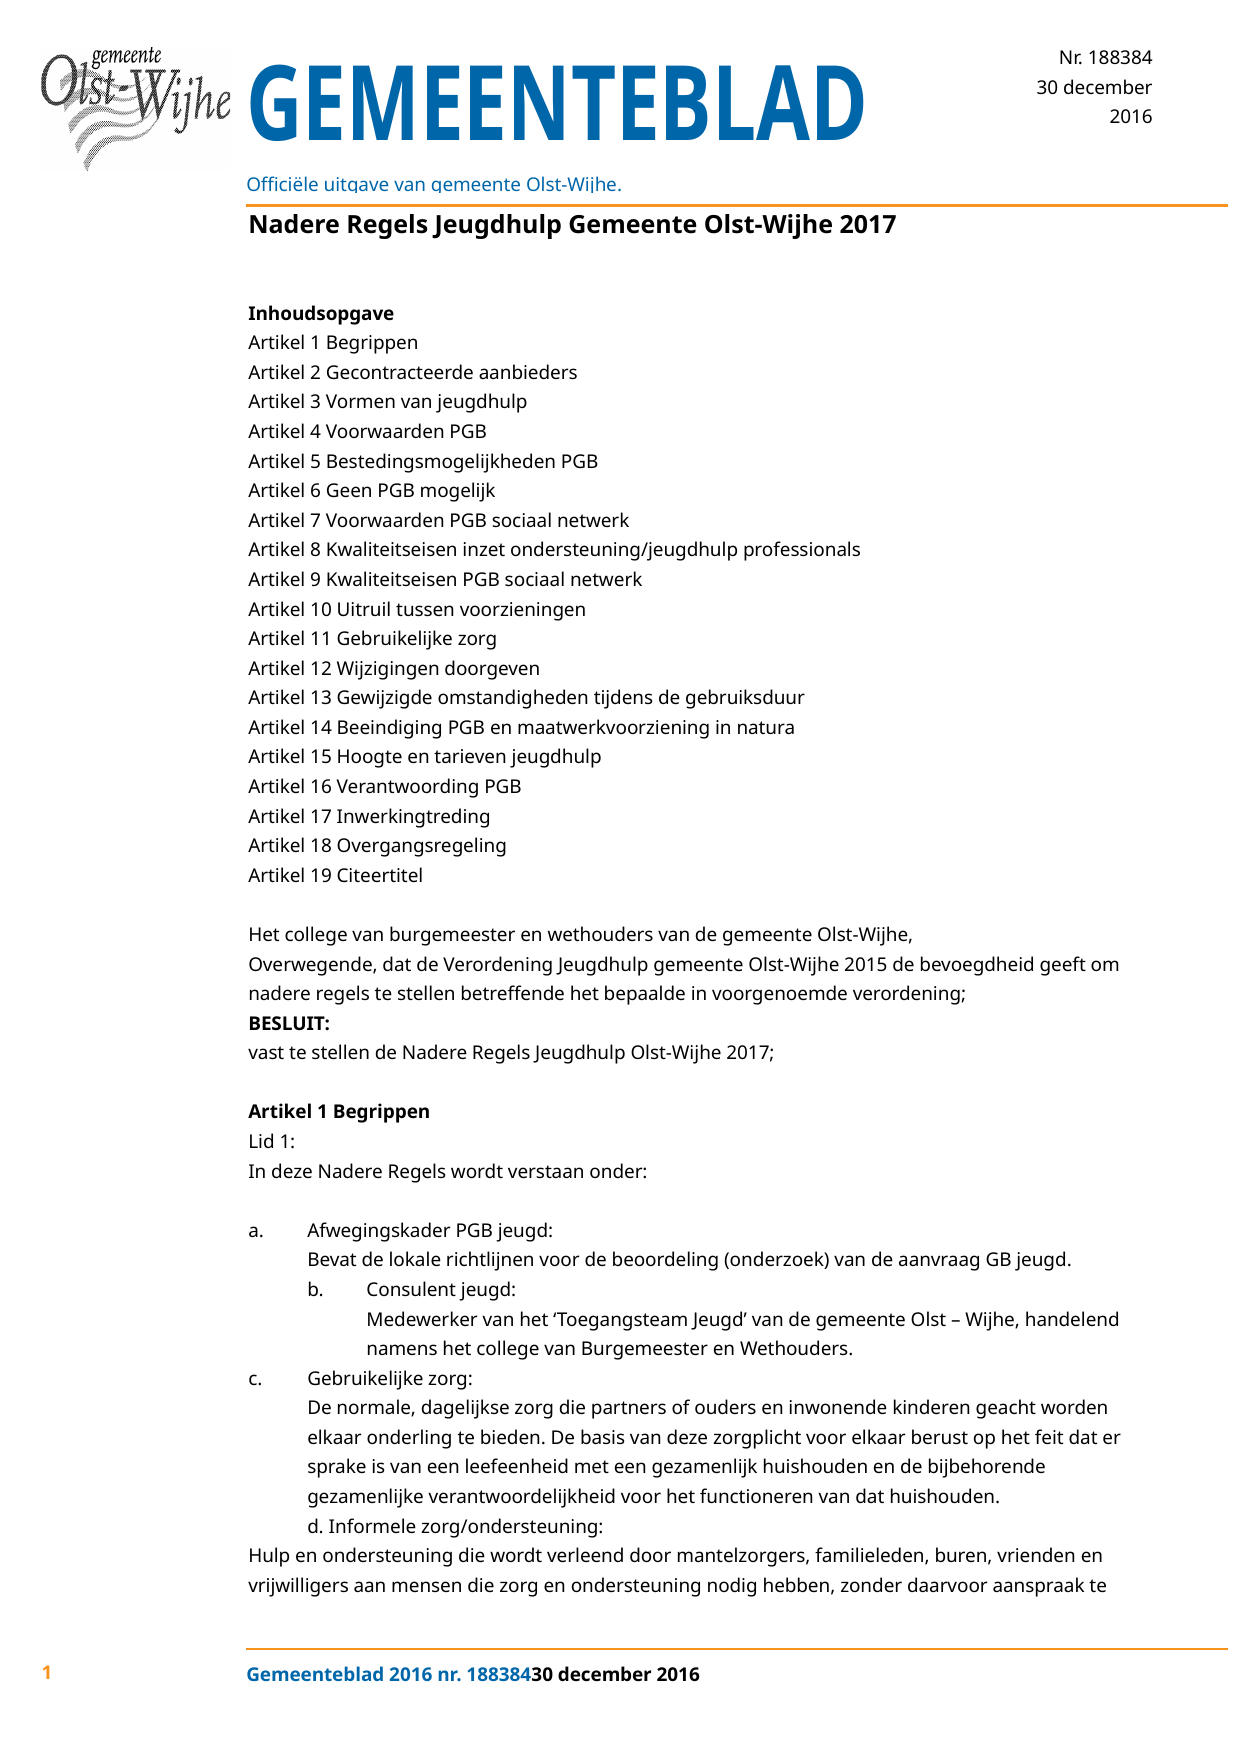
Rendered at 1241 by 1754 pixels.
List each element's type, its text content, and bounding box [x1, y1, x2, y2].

list Consulent jeugd: [307, 1276, 1152, 1302]
text Artikel 4 Voorwaarden PGB [248, 418, 1152, 444]
text Artikel 15 Hoogte en tarieven jeugdhulp [248, 744, 1152, 769]
text Artikel 18 Overgangsregeling [248, 832, 1152, 858]
text Artikel 3 Vormen van jeugdhulp [248, 389, 1152, 414]
text Artikel 7 Voorwaarden PGB sociaal netwerk [248, 507, 1152, 533]
text Nadere Regels Jeugdhulp Gemeente Olst-Wijhe 2017 [248, 207, 1152, 241]
text Artikel 19 Citeertitel [248, 862, 1152, 888]
list Afwegingskader PGB jeugd: [248, 1217, 1152, 1243]
list Medewerker van het ‘Toegangsteam Jeugd’ van de gemeente Olst – Wijhe, handelend namens het college van Burgemeester en Wethouders. [307, 1306, 1152, 1361]
text vast te stellen de Nadere Regels Jeugdhulp Olst-Wijhe 2017; [248, 1039, 1152, 1065]
text Artikel 6 Geen PGB mogelijk [248, 477, 1152, 503]
text Artikel 17 Inwerkingtreding [248, 803, 1152, 828]
list De normale, dagelijkse zorg die partners of ouders en inwonende kinderen geacht worden elkaar onderling te bieden. De basis van deze zorgplicht voor elkaar berust op het feit dat er sprake is van een leefeenheid met een gezamenlijk huishouden en de bijbehorende gezamenlijke verantwoordelijkheid voor het functioneren van dat huishouden. [248, 1394, 1152, 1509]
text Artikel 8 Kwaliteitseisen inzet ondersteuning/jeugdhulp professionals [248, 537, 1152, 562]
text Artikel 14 Beeindiging PGB en maatwerkvoorziening in natura [248, 714, 1152, 740]
text In deze Nadere Regels wordt verstaan onder: [248, 1158, 1152, 1183]
text Artikel 10 Uitruil tussen voorzieningen [248, 596, 1152, 621]
text Artikel 13 Gewijzigde omstandigheden tijdens de gebruiksduur [248, 684, 1152, 710]
text Artikel 12 Wijzigingen doorgeven [248, 655, 1152, 681]
text Artikel 2 Gecontracteerde aanbieders [248, 359, 1152, 385]
text Artikel 16 Verantwoording PGB [248, 773, 1152, 799]
text Het college van burgemeester en wethouders van de gemeente Olst-Wijhe, [248, 921, 1152, 947]
text Artikel 5 Bestedingsmogelijkheden PGB [248, 448, 1152, 473]
list d. Informele zorg/ondersteuning: [248, 1513, 1152, 1538]
text Artikel 1 Begrippen [248, 329, 1152, 355]
picture [41, 47, 231, 172]
text Hulp en ondersteuning die wordt verleend door mantelzorgers, familieleden, buren, vrienden en vrijwilligers aan mensen die zorg en ondersteuning nodig hebben, zonder daarvoor aanspraak te [248, 1542, 1152, 1598]
text Artikel 9 Kwaliteitseisen PGB sociaal netwerk [248, 566, 1152, 592]
text Lid 1: [248, 1128, 1152, 1154]
text Artikel 11 Gebruikelijke zorg [248, 625, 1152, 651]
text Artikel 1 Begrippen [248, 1099, 1152, 1124]
list Gebruikelijke zorg: [248, 1365, 1152, 1391]
list Bevat de lokale richtlijnen voor de beoordeling (onderzoek) van de aanvraag GB jeugd. [248, 1247, 1152, 1272]
text Inhoudsopgave [248, 300, 1152, 326]
text BESLUIT: [248, 1010, 1152, 1036]
text Overwegende, dat de Verordening Jeugdhulp gemeente Olst-Wijhe 2015 de bevoegdheid geeft om nadere regels te stellen betreffende het bepaalde in voorgenoemde verordening; [248, 951, 1152, 1006]
